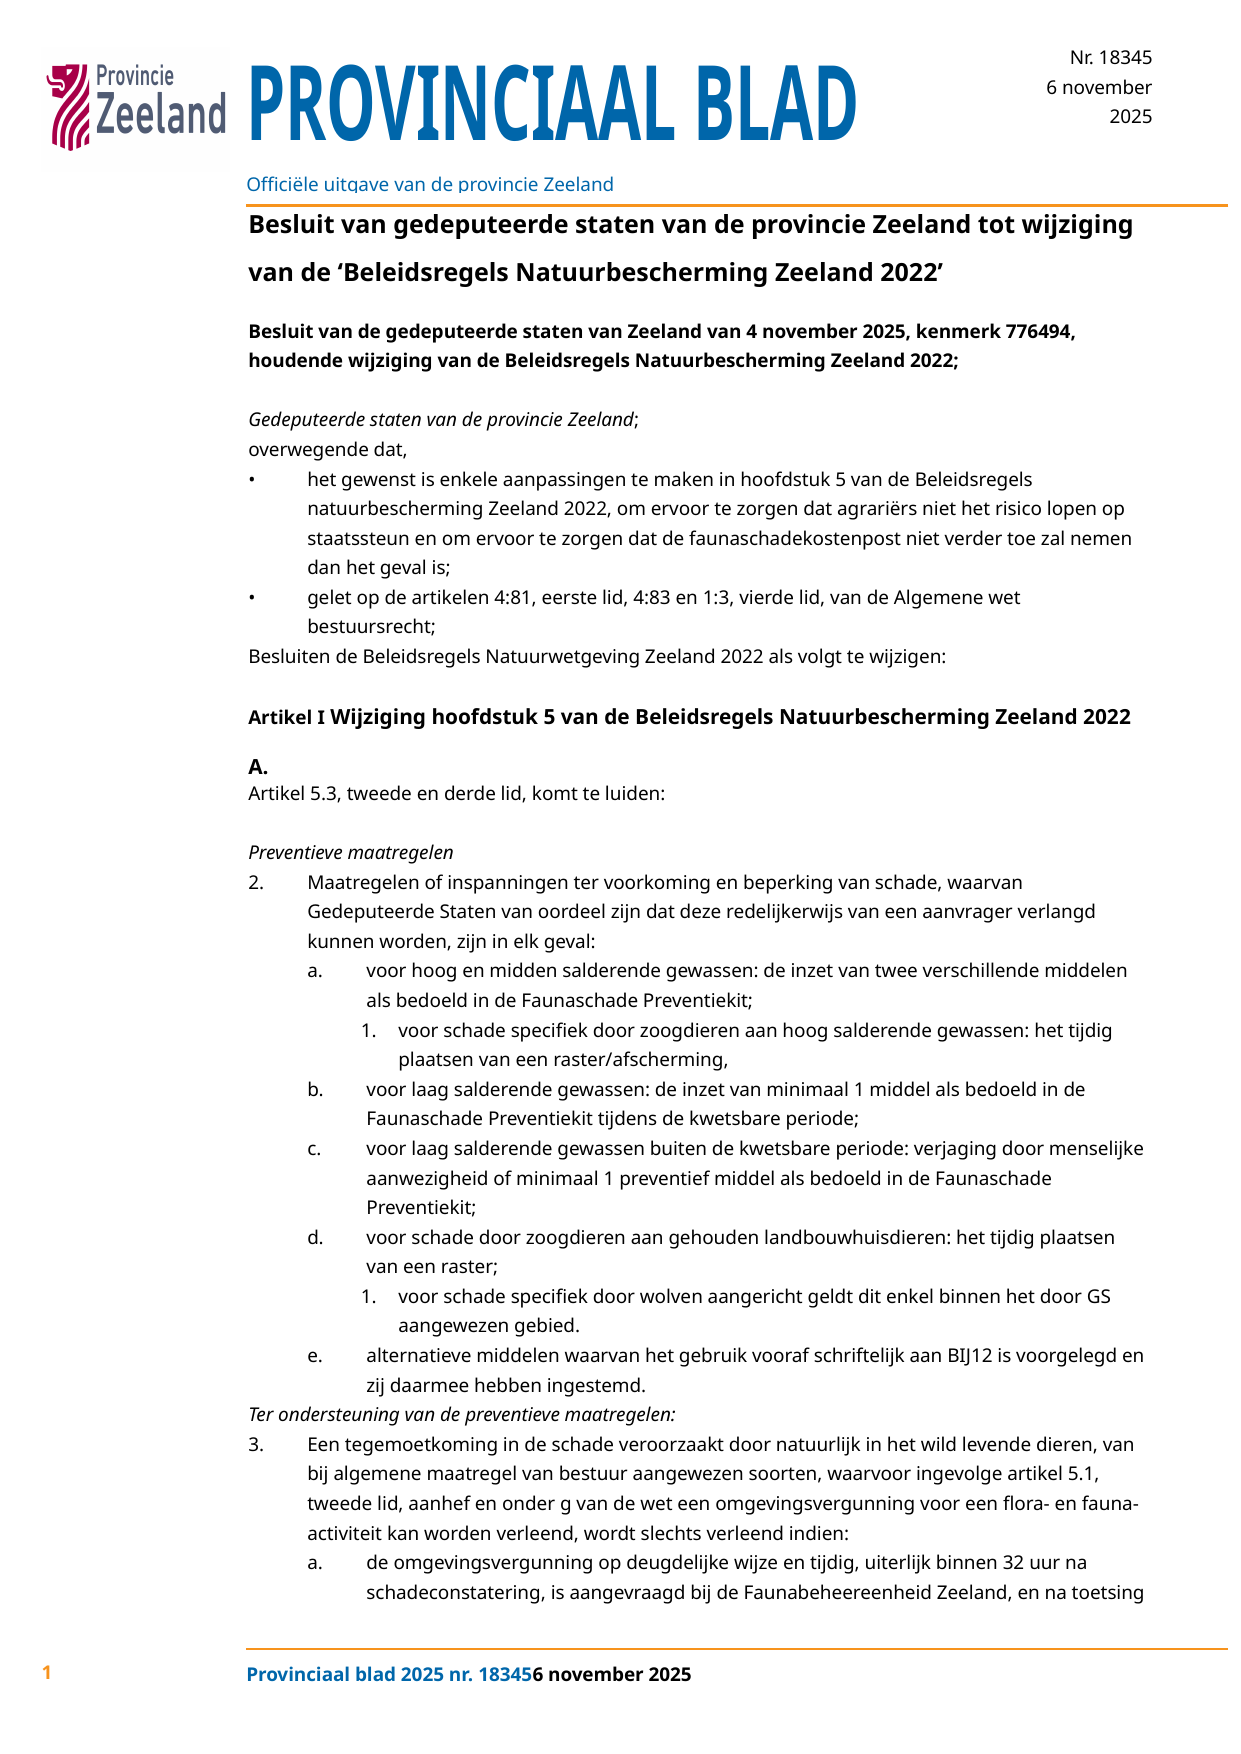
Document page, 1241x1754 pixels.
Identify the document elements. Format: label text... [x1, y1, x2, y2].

text Artikel I Wijziging hoofdstuk 5 van de Beleidsregels Natuurbescherming Zeeland 2022 [248, 702, 1152, 731]
text Gedeputeerde staten van de provincie Zeeland; [248, 407, 1152, 432]
list alternatieve middelen waarvan het gebruik vooraf schriftelijk aan BIJ12 is voorgelegd en zij daarmee hebben ingestemd. [307, 1342, 1152, 1398]
text overwegende dat, [248, 436, 1152, 462]
list de omgevingsvergunning op deugdelijke wijze en tijdig, uiterlijk binnen 32 uur na schadeconstatering, is aangevraagd bij de Faunabeheereenheid Zeeland, en na toetsing [307, 1549, 1152, 1605]
list voor laag salderende gewassen buiten de kwetsbare periode: verjaging door menselijke aanwezigheid of minimaal 1 preventief middel als bedoeld in de Faunaschade Preventiekit; [307, 1135, 1152, 1220]
list voor laag salderende gewassen: de inzet van minimaal 1 middel als bedoeld in de Faunaschade Preventiekit tijdens de kwetsbare periode; [307, 1076, 1152, 1131]
text Besluit van de gedeputeerde staten van Zeeland van 4 november 2025, kenmerk 776494, houdende wijziging van de Beleidsregels Natuurbescherming Zeeland 2022; [248, 318, 1152, 373]
text Besluiten de Beleidsregels Natuurwetgeving Zeeland 2022 als volgt te wijzigen: [248, 643, 1152, 669]
text Preventieve maatregelen [248, 839, 1152, 865]
text Ter ondersteuning van de preventieve maatregelen: [248, 1401, 1152, 1427]
text Besluit van gedeputeerde staten van de provincie Zeeland tot wijziging van de ‘Beleidsregels Natuurbescherming Zeeland 2022’ [248, 207, 1152, 288]
list Een tegemoetkoming in de schade veroorzaakt door natuurlijk in het wild levende dieren, van bij algemene maatregel van bestuur aangewezen soorten, waarvoor ingevolge artikel 5.1, tweede lid, aanhef en onder g van de wet een omgevingsvergunning voor een flora- en fauna-activiteit kan worden verleend, wordt slechts verleend indien: [248, 1431, 1152, 1546]
text Artikel 5.3, tweede en derde lid, komt te luiden: [248, 780, 1152, 806]
list voor schade specifiek door wolven aangericht geldt dit enkel binnen het door GS aangewezen gebied. [361, 1283, 1152, 1338]
list voor hoog en midden salderende gewassen: de inzet van twee verschillende middelen als bedoeld in de Faunaschade Preventiekit; [307, 958, 1152, 1013]
list Maatregelen of inspanningen ter voorkoming en beperking van schade, waarvan Gedeputeerde Staten van oordeel zijn dat deze redelijkerwijs van een aanvrager verlangd kunnen worden, zijn in elk geval: [248, 869, 1152, 954]
text A. [248, 752, 1152, 780]
list voor schade specifiek door zoogdieren aan hoog salderende gewassen: het tijdig plaatsen van een raster/afscherming, [361, 1017, 1152, 1072]
list gelet op de artikelen 4:81, eerste lid, 4:83 en 1:3, vierde lid, van de Algemene wet bestuursrecht; [248, 584, 1152, 639]
list het gewenst is enkele aanpassingen te maken in hoofdstuk 5 van de Beleidsregels natuurbescherming Zeeland 2022, om ervoor te zorgen dat agrariërs niet het risico lopen op staatssteun en om ervoor te zorgen dat de faunaschadekostenpost niet verder toe zal nemen dan het geval is; [248, 466, 1152, 580]
picture [41, 47, 231, 172]
list voor schade door zoogdieren aan gehouden landbouwhuisdieren: het tijdig plaatsen van een raster; [307, 1224, 1152, 1279]
